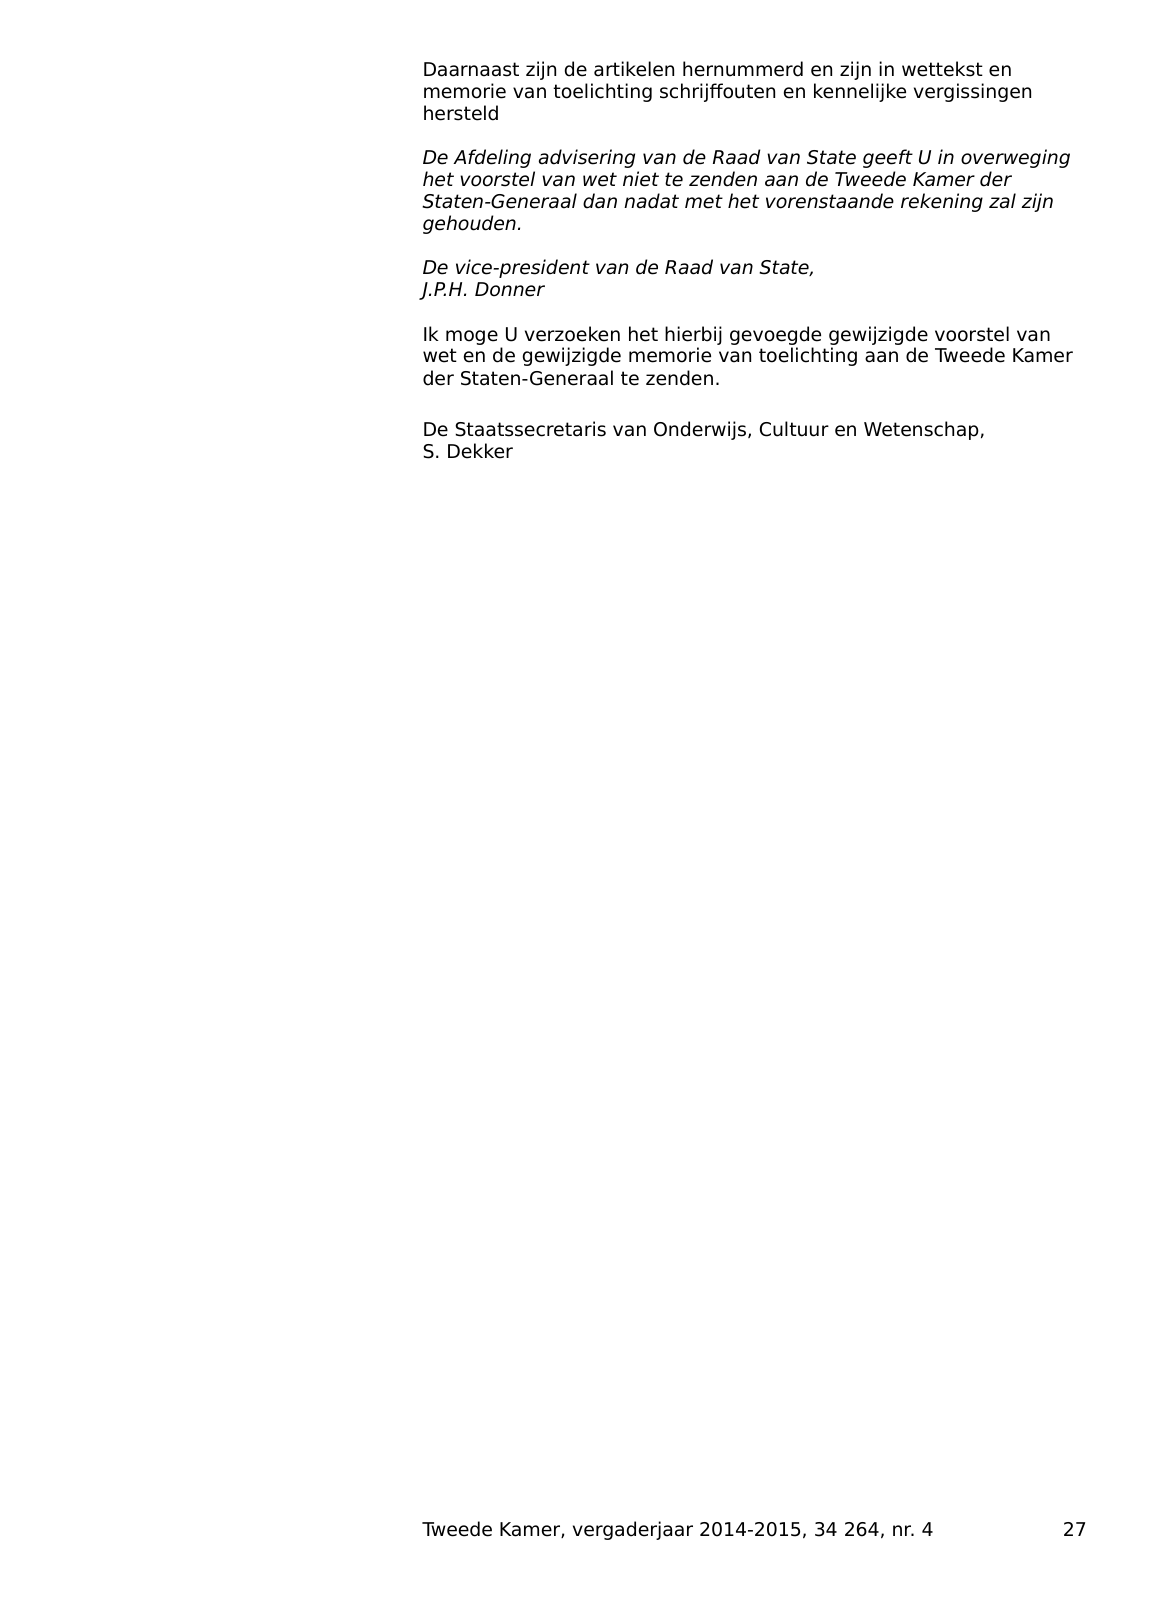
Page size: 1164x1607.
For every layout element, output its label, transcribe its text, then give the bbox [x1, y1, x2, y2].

text Ik moge U verzoeken het hierbij gevoegde gewijzigde voorstel van wet en de gewijzigde memorie van toelichting aan de Tweede Kamer der Staten-Generaal te zenden. [422, 323, 1087, 389]
text J.P.H. Donner [422, 279, 1087, 301]
text De Staatssecretaris van Onderwijs, Cultuur en Wetenschap, S. Dekker [422, 419, 1087, 463]
text De Afdeling advisering van de Raad van State geeft U in overweging het voorstel van wet niet te zenden aan de Tweede Kamer der Staten-Generaal dan nadat met het vorenstaande rekening zal zijn gehouden. [422, 147, 1087, 235]
text Daarnaast zijn de artikelen hernummerd en zijn in wettekst en memorie van toelichting schrijffouten en kennelijke vergissingen hersteld [422, 59, 1087, 125]
text De vice-president van de Raad van State, [422, 257, 1087, 279]
